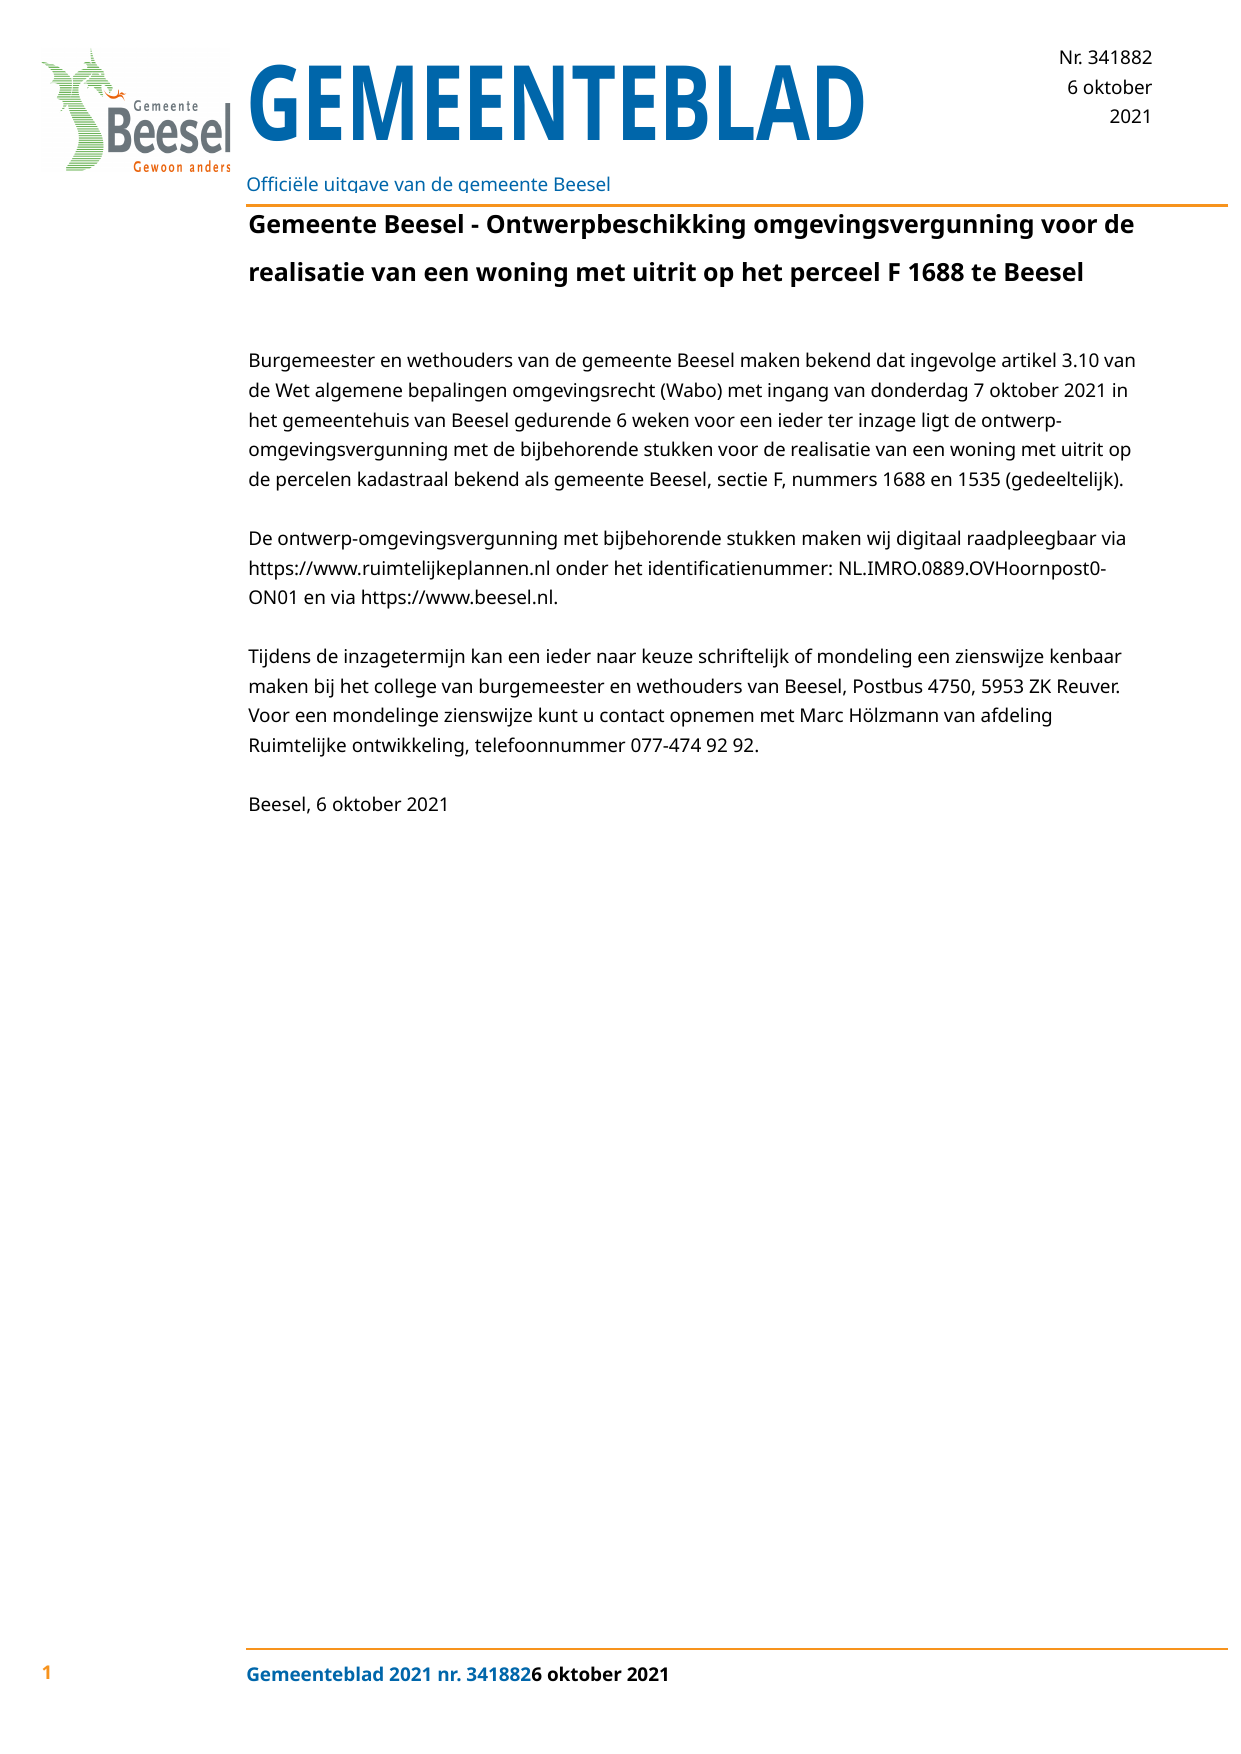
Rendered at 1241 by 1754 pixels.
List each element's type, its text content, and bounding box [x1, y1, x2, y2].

table_header Burgemeester en wethouders van de gemeente Beesel maken bekend dat ingevolge artikel 3.10 van de Wet algemene bepalingen omgevingsrecht (Wabo) met ingang van donderdag 7 oktober 2021 in het gemeentehuis van Beesel gedurende 6 weken voor een ieder ter inzage ligt de ontwerp-omgevingsvergunning met de bijbehorende stukken voor de realisatie van een woning met uitrit op de percelen kadastraal bekend als gemeente Beesel, sectie F, nummers 1688 en 1535 (gedeeltelijk). De ontwerp-omgevingsvergunning met bijbehorende stukken maken wij digitaal raadpleegbaar via https://www.ruimtelijkeplannen.nl onder het identificatienummer: NL.IMRO.0889.OVHoornpost0-ON01 en via https://www.beesel.nl. Tijdens de inzagetermijn kan een ieder naar keuze schriftelijk of mondeling een zienswijze kenbaar maken bij het college van burgemeester en wethouders van Beesel, Postbus 4750, 5953 ZK Reuver. Voor een mondelinge zienswijze kunt u contact opnemen met Marc Hölzmann van afdeling Ruimtelijke ontwikkeling, telefoonnummer 077-474 92 92. Beesel, 6 oktober 2021 [248, 348, 1152, 817]
text Gemeente Beesel - Ontwerpbeschikking omgevingsvergunning voor de realisatie van een woning met uitrit op het perceel F 1688 te Beesel [248, 207, 1152, 288]
picture [41, 47, 231, 172]
